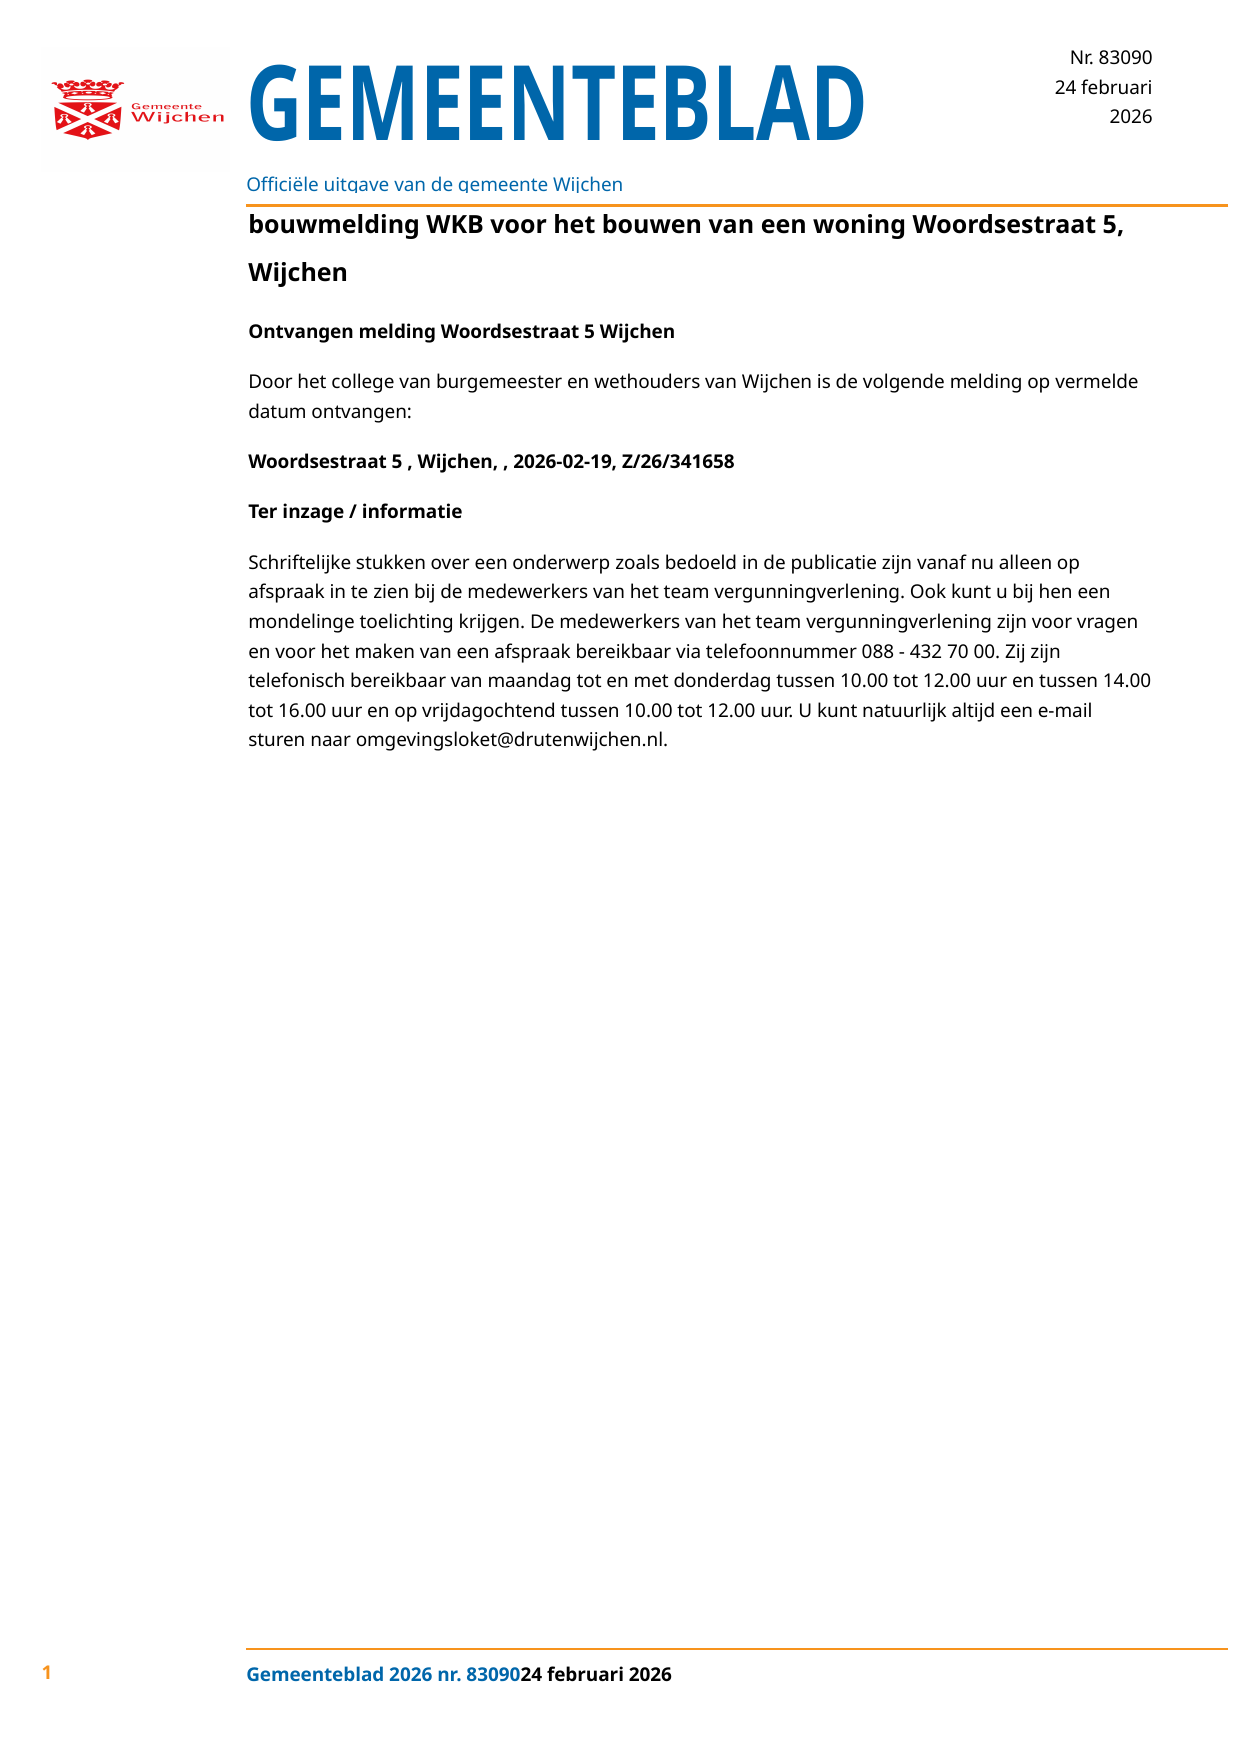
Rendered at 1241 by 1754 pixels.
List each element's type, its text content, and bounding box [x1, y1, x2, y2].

text Schriftelijke stukken over een onderwerp zoals bedoeld in de publicatie zijn vanaf nu alleen op afspraak in te zien bij de medewerkers van het team vergunningverlening. Ook kunt u bij hen een mondelinge toelichting krijgen. De medewerkers van het team vergunningverlening zijn voor vragen en voor het maken van een afspraak bereikbaar via telefoonnummer 088 - 432 70 00. Zij zijn telefonisch bereikbaar van maandag tot en met donderdag tussen 10.00 tot 12.00 uur en tussen 14.00 tot 16.00 uur en op vrijdagochtend tussen 10.00 tot 12.00 uur. U kunt natuurlijk altijd een e-mail sturen naar omgevingsloket@drutenwijchen.nl. [248, 549, 1152, 752]
text Ter inzage / informatie [248, 499, 1152, 524]
text Woordsestraat 5 , Wijchen, , 2026-02-19, Z/26/341658 [248, 448, 1152, 474]
text Door het college van burgemeester en wethouders van Wijchen is de volgende melding op vermelde datum ontvangen: [248, 368, 1152, 424]
text Ontvangen melding Woordsestraat 5 Wijchen [248, 318, 1152, 344]
text bouwmelding WKB voor het bouwen van een woning Woordsestraat 5, Wijchen [248, 207, 1152, 288]
picture [41, 47, 231, 172]
